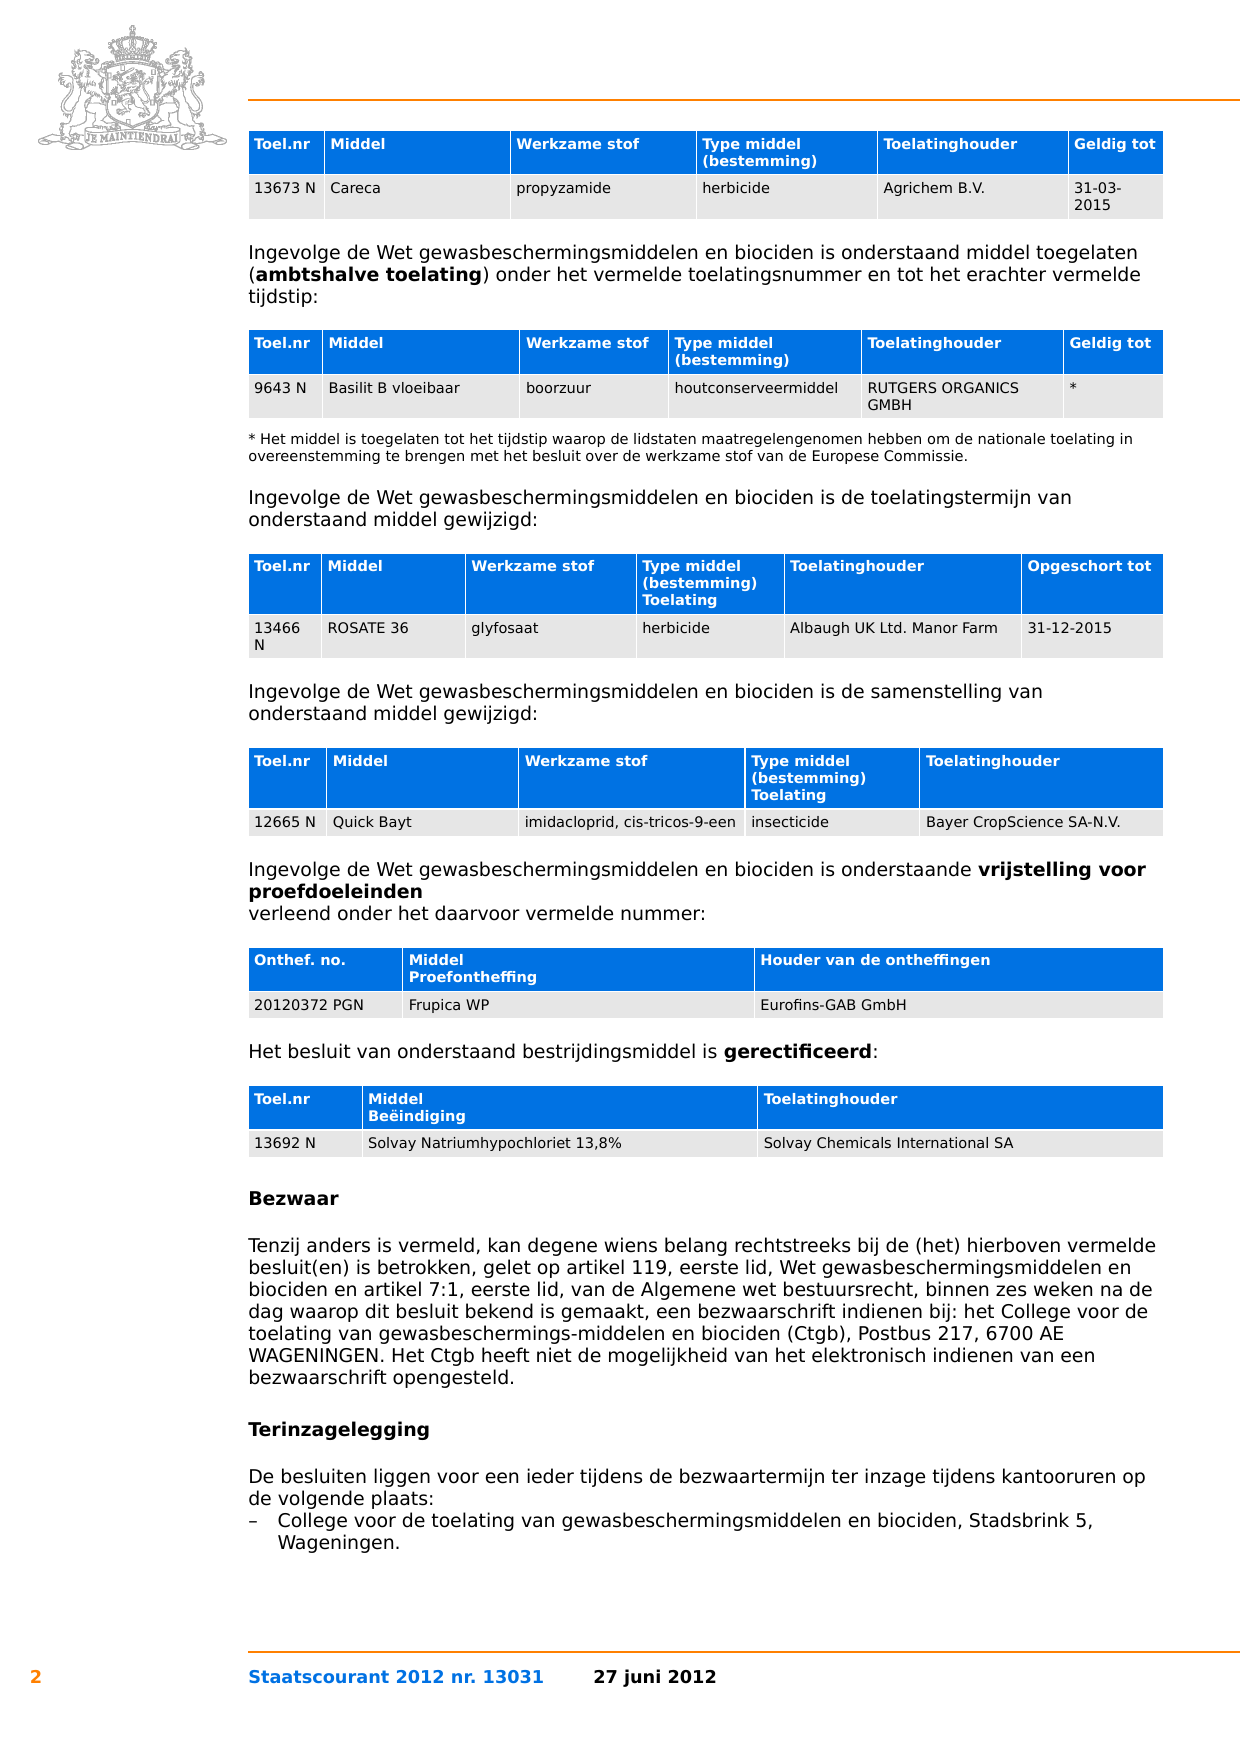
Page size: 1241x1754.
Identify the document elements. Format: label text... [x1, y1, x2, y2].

table_cell Solvay Chemicals International SA [758, 1131, 1163, 1157]
table_header Werkzame stof [511, 131, 696, 174]
text Ingevolge de Wet gewasbeschermingsmiddelen en biociden is onderstaand middel toegelaten (ambtshalve toelating) onder het vermelde toelatingsnummer en tot het erachter vermelde tijdstip: [248, 242, 1163, 307]
table_header Werkzame stof [466, 554, 636, 614]
table_header Toel.nr [249, 131, 324, 174]
table_header Toelatinghouder [920, 748, 1163, 808]
table_header Middel [327, 748, 518, 808]
table_header Onthef. no. [249, 948, 402, 991]
table_header Toel.nr [249, 748, 326, 808]
table_header Toelatinghouder [785, 554, 1021, 614]
table_header Toel.nr [249, 554, 321, 614]
table_cell propyzamide [511, 175, 696, 219]
table_header Toelatinghouder [758, 1086, 1163, 1129]
table_cell 31-12-2015 [1022, 615, 1163, 658]
table_cell Careca [325, 175, 510, 219]
table_header Toelatinghouder [862, 330, 1063, 374]
table_header Type middel (bestemming) Toelating [746, 748, 919, 808]
table_header Toel.nr [249, 1086, 362, 1129]
table_header Type middel (bestemming) Toelating [637, 554, 784, 614]
table_cell Eurofins-GAB GmbH [755, 992, 1163, 1018]
table_header Toelatinghouder [878, 131, 1068, 174]
table_cell * [1064, 375, 1163, 418]
table_cell houtconserveermiddel [669, 375, 861, 418]
table_header Werkzame stof [519, 748, 744, 808]
table_cell 31-03-2015 [1069, 175, 1163, 219]
text De besluiten liggen voor een ieder tijdens de bezwaartermijn ter inzage tijdens kantooruren op de volgende plaats: [248, 1466, 1163, 1510]
table_cell glyfosaat [466, 615, 636, 658]
table_cell Basilit B vloeibaar [323, 375, 519, 418]
table_cell RUTGERS ORGANICS GMBH [862, 375, 1063, 418]
table_header Type middel (bestemming) [697, 131, 877, 174]
table_cell boorzuur [520, 375, 668, 418]
table_header Opgeschort tot [1022, 554, 1163, 614]
table_header Geldig tot [1069, 131, 1163, 174]
table_header Werkzame stof [520, 330, 668, 374]
table_cell * Het middel is toegelaten tot het tijdstip waarop de lidstaten maatregelengenomen hebben om de nationale toelating in overeenstemming te brengen met het besluit over de werkzame stof van de Europese Commissie. [248, 419, 1163, 465]
table_cell imidacloprid, cis-tricos-9-een [519, 810, 744, 836]
text Ingevolge de Wet gewasbeschermingsmiddelen en biociden is de samenstelling van onderstaand middel gewijzigd: [248, 681, 1163, 725]
table_header Toel.nr [249, 330, 322, 374]
table_cell 13673 N [249, 175, 324, 219]
subtitle Bezwaar [248, 1188, 1163, 1210]
table_cell Albaugh UK Ltd. Manor Farm [785, 615, 1021, 658]
text – College voor de toelating van gewasbeschermingsmiddelen en biociden, Stadsbrink 5, Wageningen. [248, 1510, 1163, 1554]
table_cell herbicide [697, 175, 877, 219]
table_header Houder van de ontheffingen [755, 948, 1163, 991]
table_header Middel [322, 554, 465, 614]
subtitle Terinzagelegging [248, 1419, 1163, 1441]
table_cell herbicide [637, 615, 784, 658]
text Het besluit van onderstaand bestrijdingsmiddel is gerectificeerd: [248, 1041, 1163, 1063]
table_header Geldig tot [1064, 330, 1163, 374]
table_header Middel Beëindiging [363, 1086, 757, 1129]
table_header Middel [323, 330, 519, 374]
table_cell Agrichem B.V. [878, 175, 1068, 219]
table_cell ROSATE 36 [322, 615, 465, 658]
table_header Type middel (bestemming) [669, 330, 861, 374]
table_cell 13692 N [249, 1131, 362, 1157]
table_cell 12665 N [249, 810, 326, 836]
text Ingevolge de Wet gewasbeschermingsmiddelen en biociden is onderstaande vrijstelling voor proefdoeleinden [248, 859, 1163, 903]
table_cell 13466 N [249, 615, 321, 658]
table_cell 9643 N [249, 375, 322, 418]
table_cell Solvay Natriumhypochloriet 13,8% [363, 1131, 757, 1157]
picture [38, 25, 227, 150]
table_cell 20120372 PGN [249, 992, 402, 1018]
table_cell insecticide [746, 810, 919, 836]
table_header Middel [325, 131, 510, 174]
table_cell Bayer CropScience SA-N.V. [920, 810, 1163, 836]
text Tenzij anders is vermeld, kan degene wiens belang rechtstreeks bij de (het) hierboven vermelde besluit(en) is betrokken, gelet op artikel 119, eerste lid, Wet gewasbeschermingsmiddelen en biociden en artikel 7:1, eerste lid, van de Algemene wet bestuursrecht, binnen zes weken na de dag waarop dit besluit bekend is gemaakt, een bezwaarschrift indienen bij: het College voor de toelating van gewasbeschermings-middelen en biociden (Ctgb), Postbus 217, 6700 AE WAGENINGEN. Het Ctgb heeft niet de mogelijkheid van het elektronisch indienen van een bezwaarschrift opengesteld. [248, 1235, 1163, 1389]
table_cell Frupica WP [403, 992, 754, 1018]
table_header Middel Proefontheffing [403, 948, 754, 991]
text verleend onder het daarvoor vermelde nummer: [248, 903, 1163, 925]
text Ingevolge de Wet gewasbeschermingsmiddelen en biociden is de toelatingstermijn van onderstaand middel gewijzigd: [248, 487, 1163, 531]
table_cell Quick Bayt [327, 810, 518, 836]
